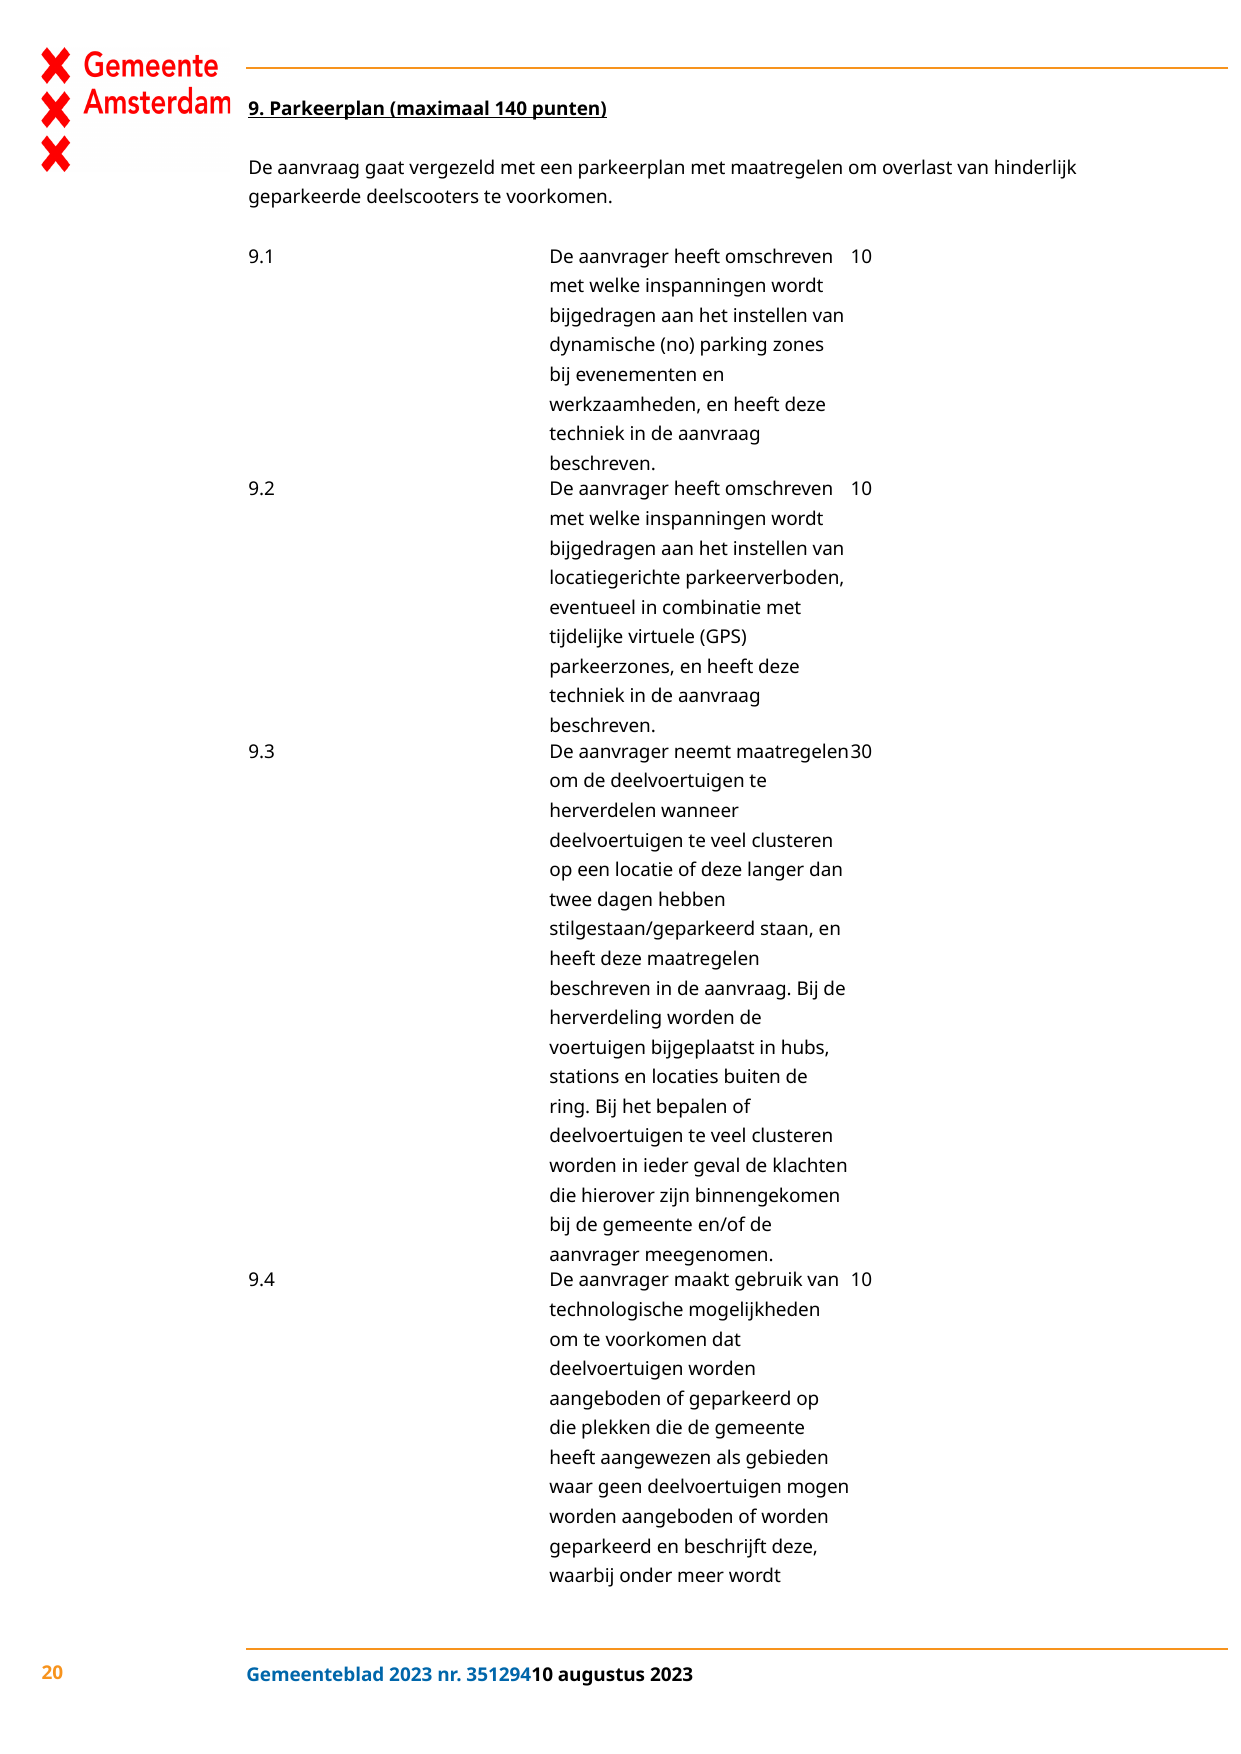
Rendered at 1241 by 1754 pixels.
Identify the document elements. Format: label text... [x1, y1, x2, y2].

table_cell De aanvrager heeft omschreven met welke inspanningen wordt bijgedragen aan het instellen van locatiegerichte parkeerverboden, eventueel in combinatie met tijdelijke virtuele (GPS) parkeerzones, en heeft deze techniek in de aanvraag beschreven. [549, 476, 850, 738]
table_header 10 [850, 243, 1152, 476]
table_cell 9.4 [248, 1267, 549, 1588]
table_cell 9.3 [248, 738, 549, 1267]
table_cell 9.2 [248, 476, 549, 738]
picture [41, 47, 231, 172]
text 9. Parkeerplan (maximaal 140 punten) [248, 95, 1152, 121]
table_cell 10 [850, 1267, 1152, 1588]
table_header De aanvrager heeft omschreven met welke inspanningen wordt bijgedragen aan het instellen van dynamische (no) parking zones bij evenementen en werkzaamheden, en heeft deze techniek in de aanvraag beschreven. [549, 243, 850, 476]
table_cell 30 [850, 738, 1152, 1267]
table_cell De aanvrager maakt gebruik van technologische mogelijkheden om te voorkomen dat deelvoertuigen worden aangeboden of geparkeerd op die plekken die de gemeente heeft aangewezen als gebieden waar geen deelvoertuigen mogen worden aangeboden of worden geparkeerd en beschrijft deze, waarbij onder meer wordt [549, 1267, 850, 1588]
table_header 9.1 [248, 243, 549, 476]
text De aanvraag gaat vergezeld met een parkeerplan met maatregelen om overlast van hinderlijk geparkeerde deelscooters te voorkomen. [248, 154, 1152, 209]
table_cell 10 [850, 476, 1152, 738]
table_cell De aanvrager neemt maatregelen om de deelvoertuigen te herverdelen wanneer deelvoertuigen te veel clusteren op een locatie of deze langer dan twee dagen hebben stilgestaan/geparkeerd staan, en heeft deze maatregelen beschreven in de aanvraag. Bij de herverdeling worden de voertuigen bijgeplaatst in hubs, stations en locaties buiten de ring. Bij het bepalen of deelvoertuigen te veel clusteren worden in ieder geval de klachten die hierover zijn binnengekomen bij de gemeente en/of de aanvrager meegenomen. [549, 738, 850, 1267]
